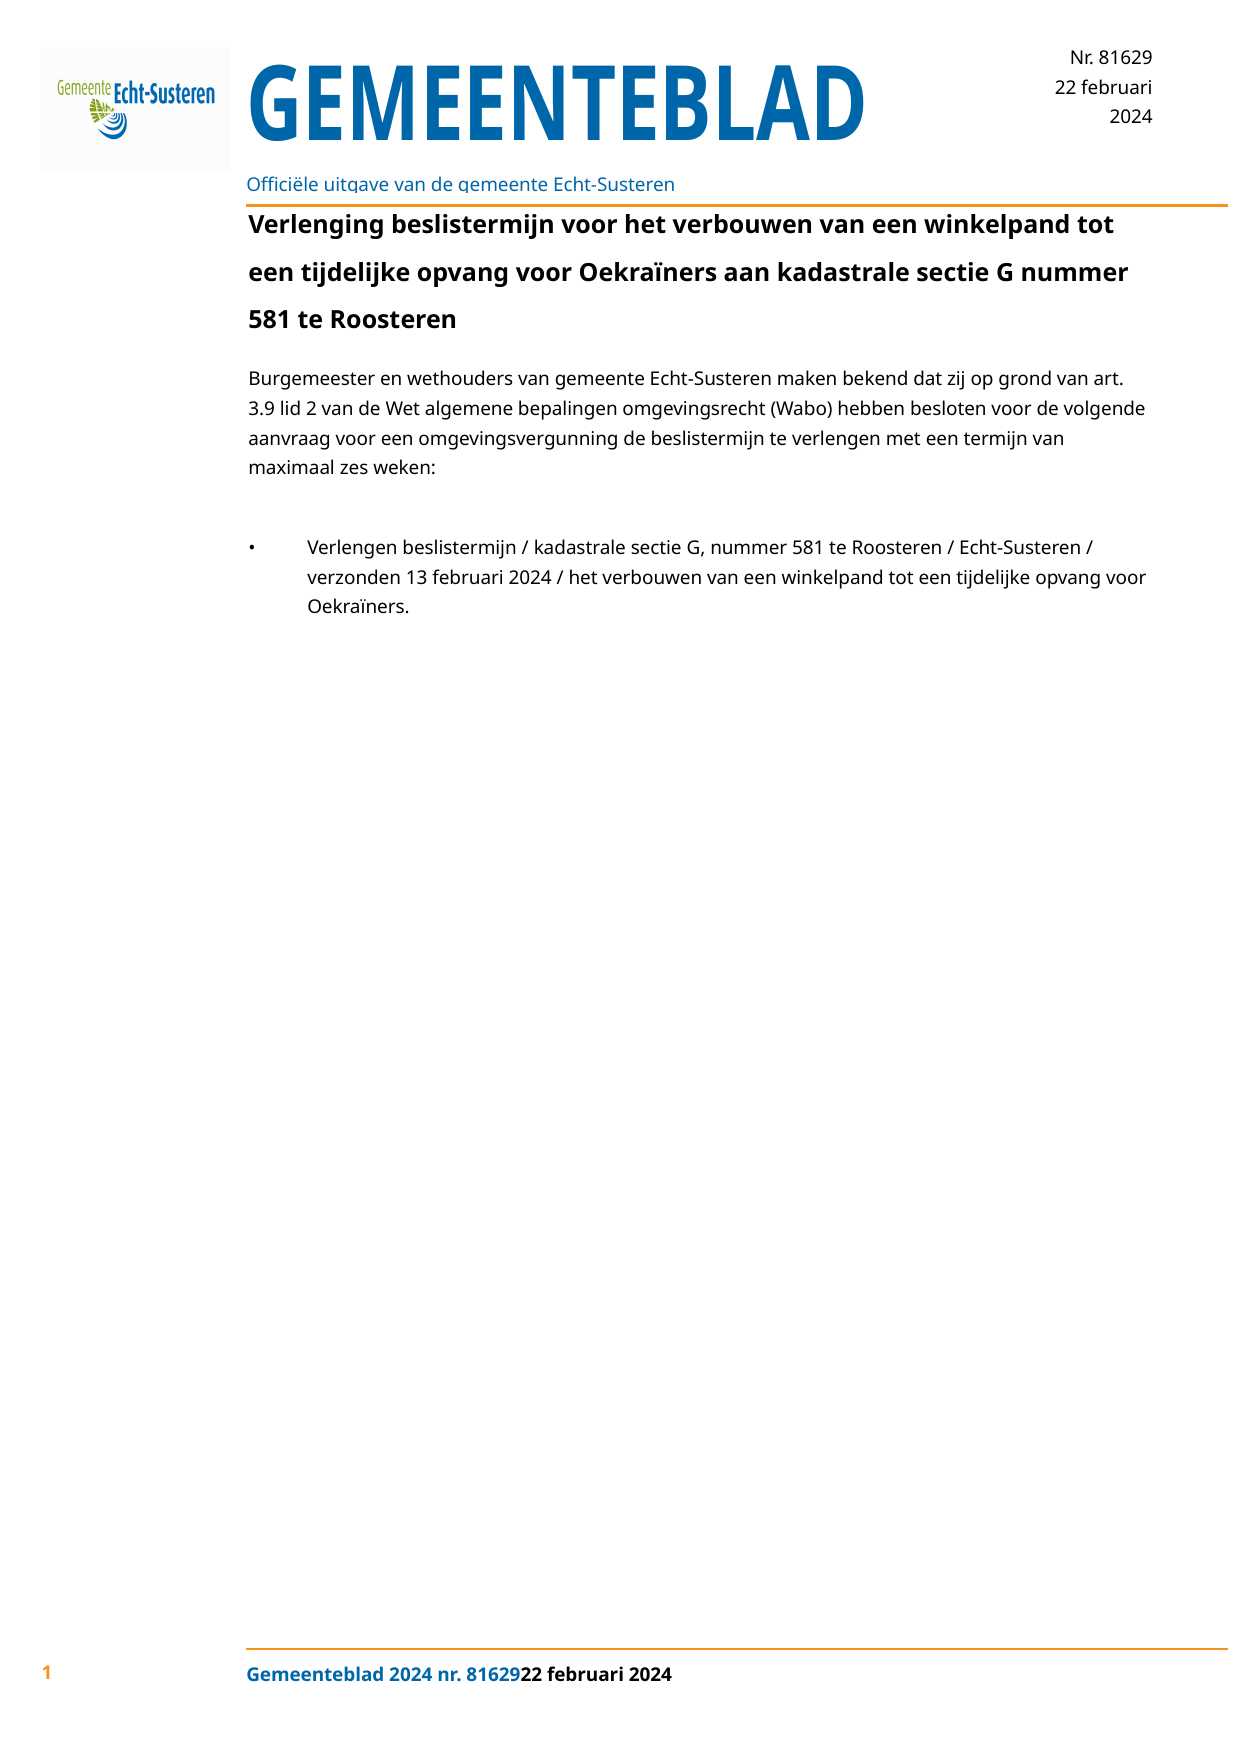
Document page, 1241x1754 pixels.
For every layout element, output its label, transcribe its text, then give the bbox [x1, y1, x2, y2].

list Verlengen beslistermijn / kadastrale sectie G, nummer 581 te Roosteren / Echt-Susteren / verzonden 13 februari 2024 / het verbouwen van een winkelpand tot een tijdelijke opvang voor Oekraïners. [248, 534, 1152, 619]
picture [41, 47, 231, 172]
text Burgemeester en wethouders van gemeente Echt-Susteren maken bekend dat zij op grond van art. 3.9 lid 2 van de Wet algemene bepalingen omgevingsrecht (Wabo) hebben besloten voor de volgende aanvraag voor een omgevingsvergunning de beslistermijn te verlengen met een termijn van maximaal zes weken: [248, 366, 1152, 480]
text Verlenging beslistermijn voor het verbouwen van een winkelpand tot een tijdelijke opvang voor Oekraïners aan kadastrale sectie G nummer 581 te Roosteren [248, 207, 1152, 336]
